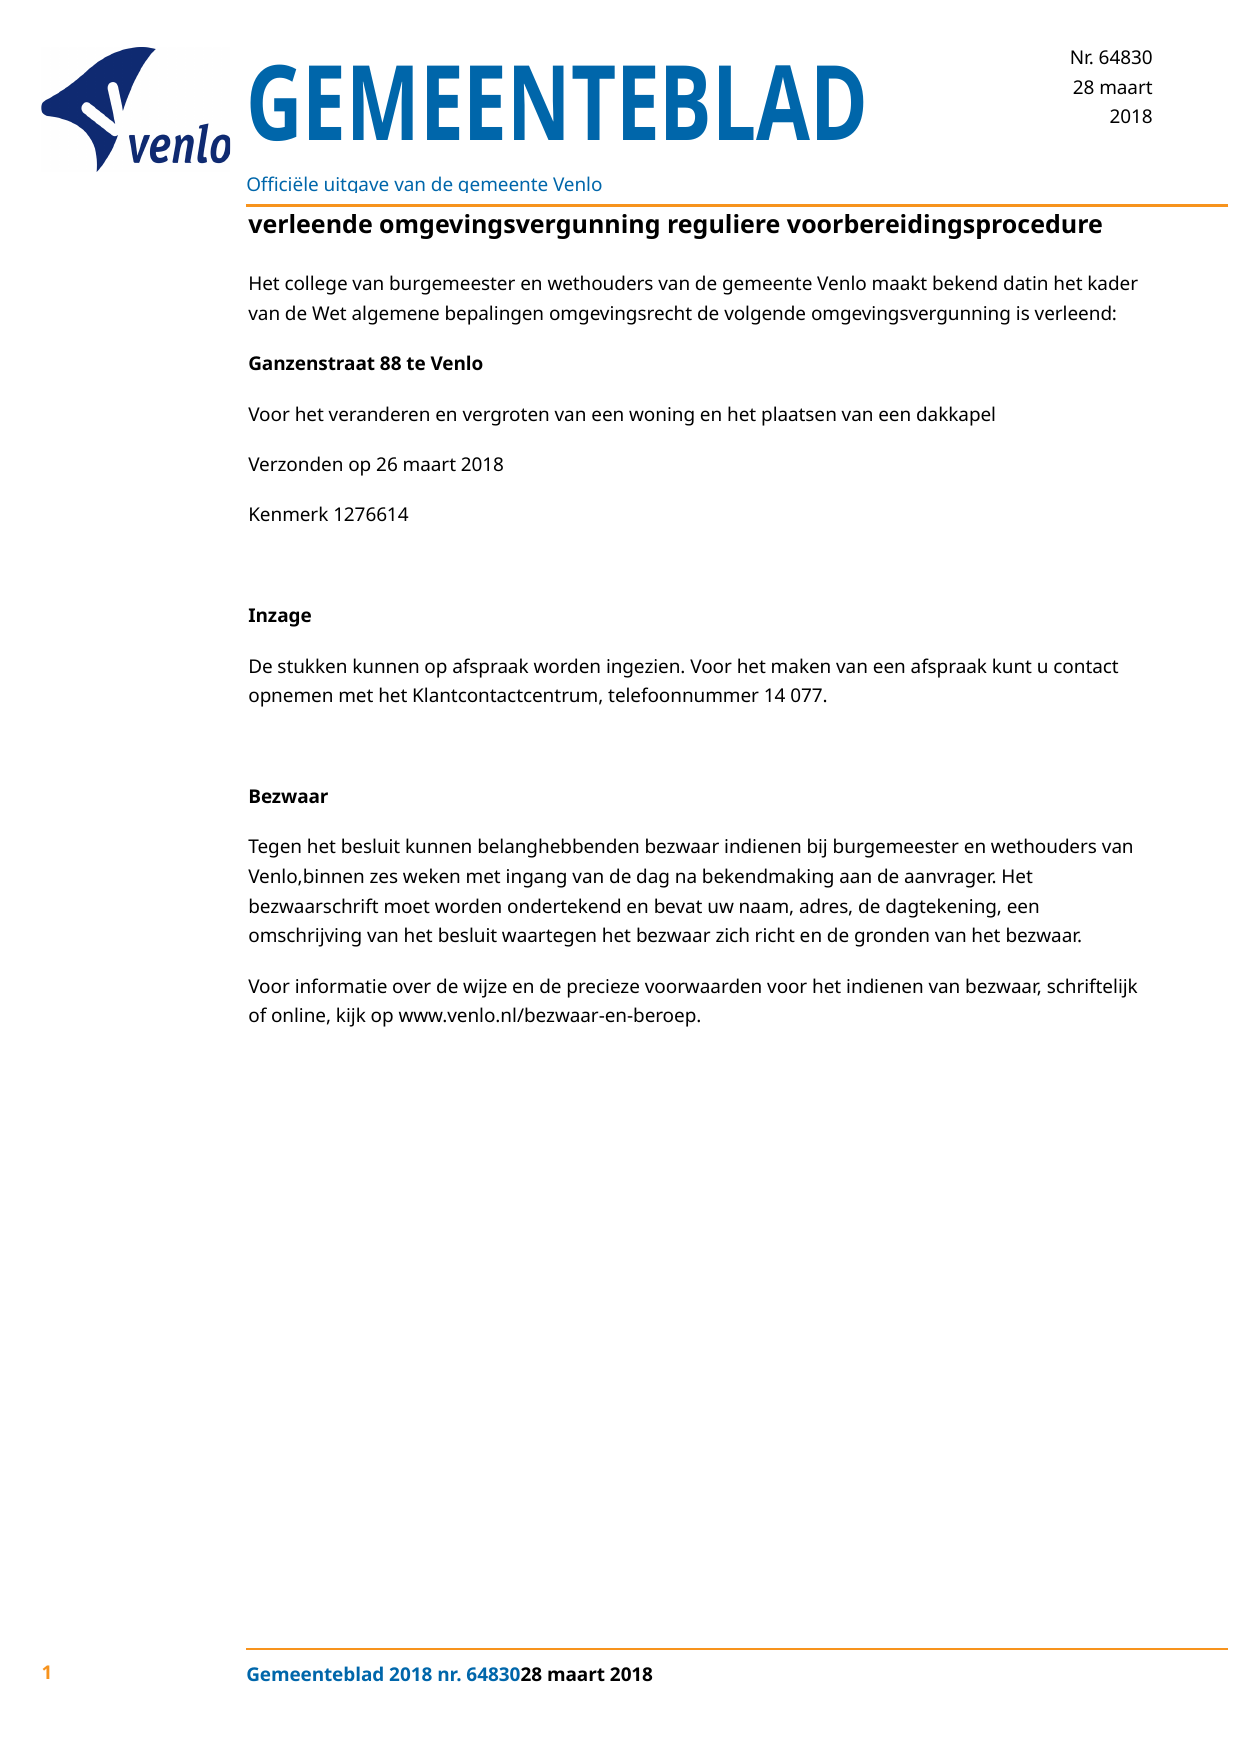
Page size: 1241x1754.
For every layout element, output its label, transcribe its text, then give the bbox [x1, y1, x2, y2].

text verleende omgevingsvergunning reguliere voorbereidingsprocedure [248, 207, 1152, 241]
text Kenmerk 1276614 [248, 502, 1152, 527]
text Voor het veranderen en vergroten van een woning en het plaatsen van een dakkapel [248, 401, 1152, 426]
text Inzage [248, 602, 1152, 628]
text Ganzenstraat 88 te Venlo [248, 350, 1152, 376]
text Bezwaar [248, 783, 1152, 809]
text Voor informatie over de wijze en de precieze voorwaarden voor het indienen van bezwaar, schriftelijk of online, kijk op www.venlo.nl/bezwaar-en-beroep. [248, 973, 1152, 1028]
text Het college van burgemeester en wethouders van de gemeente Venlo maakt bekend datin het kader van de Wet algemene bepalingen omgevingsrecht de volgende omgevingsvergunning is verleend: [248, 270, 1152, 326]
picture [41, 47, 231, 172]
text De stukken kunnen op afspraak worden ingezien. Voor het maken van een afspraak kunt u contact opnemen met het Klantcontactcentrum, telefoonnummer 14 077. [248, 653, 1152, 708]
text Tegen het besluit kunnen belanghebbenden bezwaar indienen bij burgemeester en wethouders van Venlo,binnen zes weken met ingang van de dag na bekendmaking aan de aanvrager. Het bezwaarschrift moet worden ondertekend en bevat uw naam, adres, de dagtekening, een omschrijving van het besluit waartegen het bezwaar zich richt en de gronden van het bezwaar. [248, 834, 1152, 948]
text Verzonden op 26 maart 2018 [248, 451, 1152, 477]
